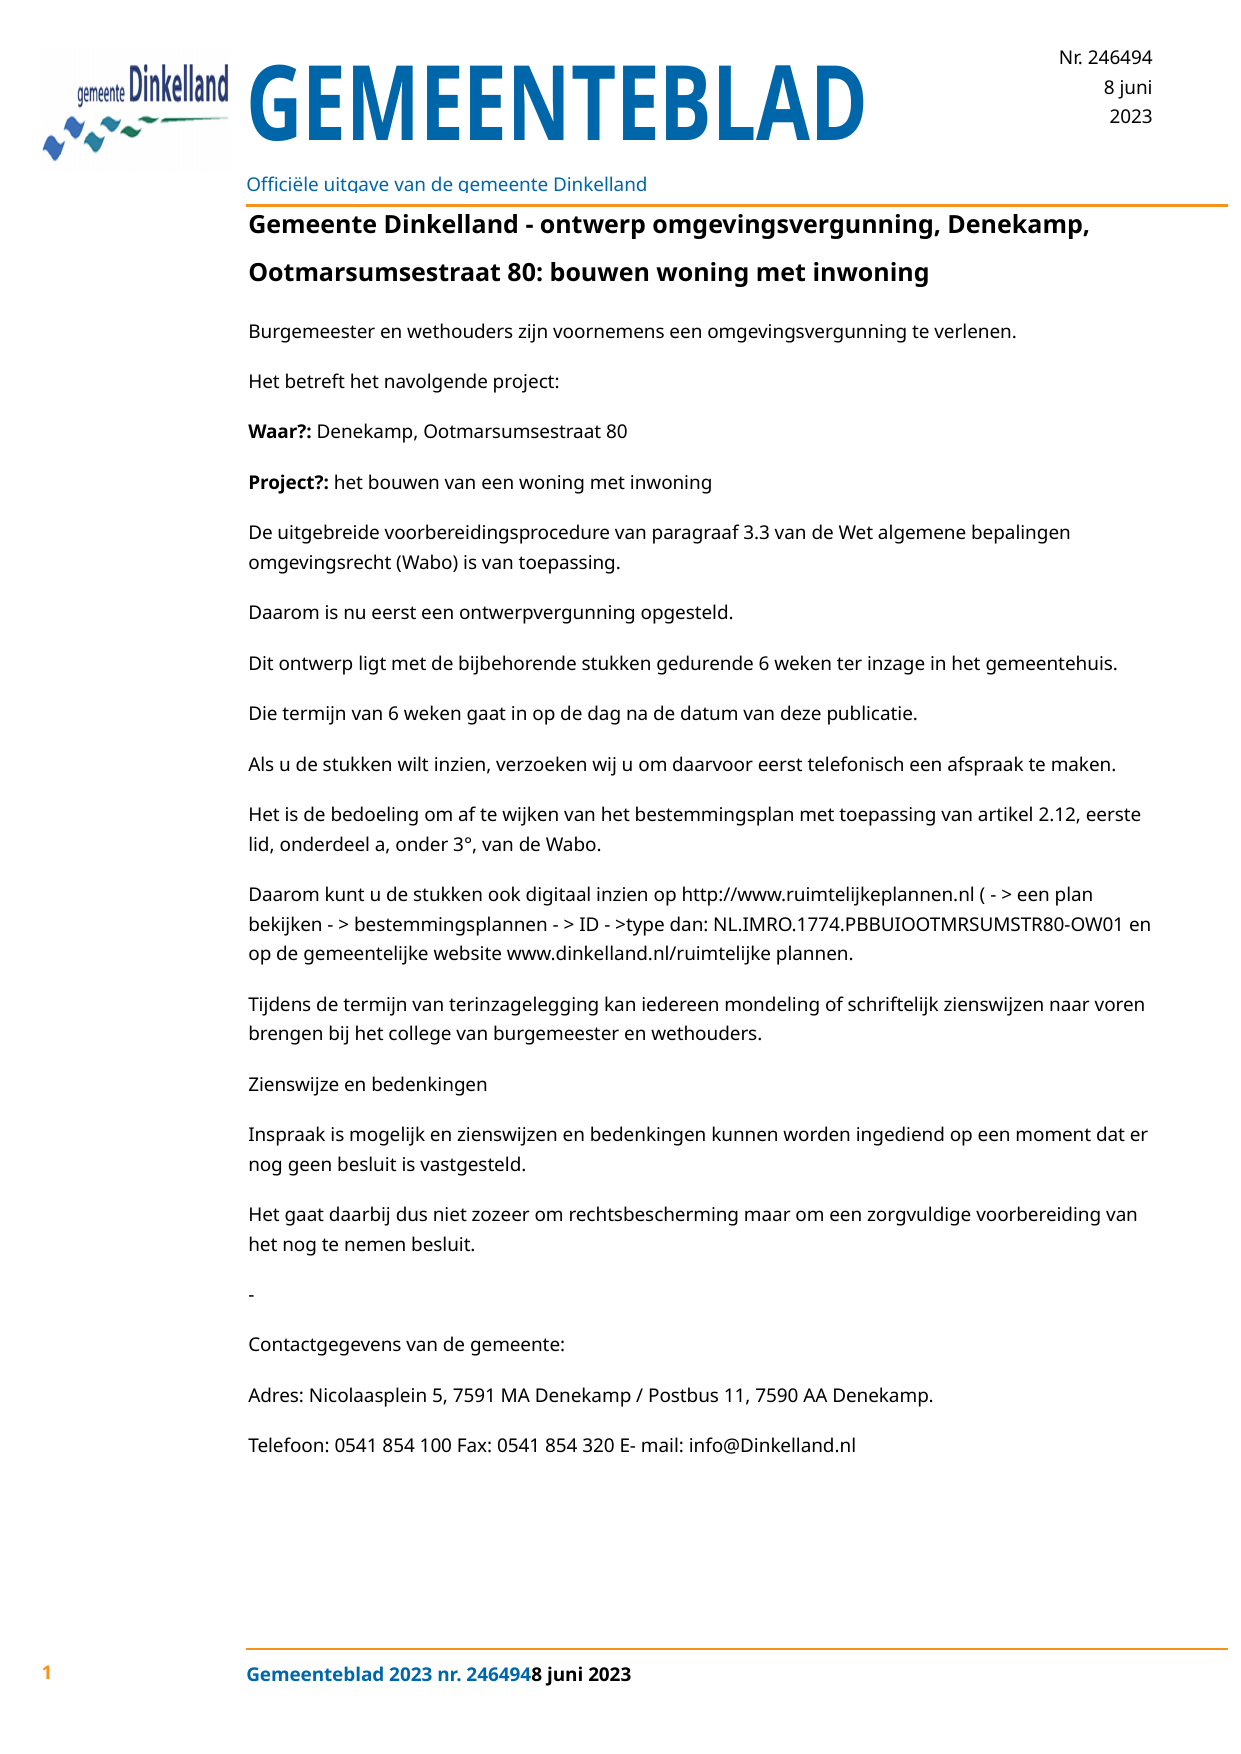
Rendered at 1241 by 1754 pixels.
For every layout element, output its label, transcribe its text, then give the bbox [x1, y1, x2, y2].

text Gemeente Dinkelland - ontwerp omgevingsvergunning, Denekamp, Ootmarsumsestraat 80: bouwen woning met inwoning [248, 207, 1152, 288]
text - [248, 1281, 1152, 1307]
text Inspraak is mogelijk en zienswijzen en bedenkingen kunnen worden ingediend op een moment dat er nog geen besluit is vastgesteld. [248, 1121, 1152, 1177]
text Dit ontwerp ligt met de bijbehorende stukken gedurende 6 weken ter inzage in het gemeentehuis. [248, 650, 1152, 676]
text Project?: het bouwen van een woning met inwoning [248, 469, 1152, 495]
text Daarom kunt u de stukken ook digitaal inzien op http://www.ruimtelijkeplannen.nl ( - > een plan bekijken - > bestemmingsplannen - > ID - >type dan: NL.IMRO.1774.PBBUIOOTMRSUMSTR80-OW01 en op de gemeentelijke website www.dinkelland.nl/ruimtelijke plannen. [248, 881, 1152, 966]
text Het is de bedoeling om af te wijken van het bestemmingsplan met toepassing van artikel 2.12, eerste lid, onderdeel a, onder 3°, van de Wabo. [248, 801, 1152, 857]
picture [41, 47, 231, 172]
text Het gaat daarbij dus niet zozeer om rechtsbescherming maar om een zorgvuldige voorbereiding van het nog te nemen besluit. [248, 1201, 1152, 1257]
text Adres: Nicolaasplein 5, 7591 MA Denekamp / Postbus 11, 7590 AA Denekamp. [248, 1382, 1152, 1408]
text Burgemeester en wethouders zijn voornemens een omgevingsvergunning te verlenen. [248, 318, 1152, 344]
text Daarom is nu eerst een ontwerpvergunning opgesteld. [248, 599, 1152, 625]
text Die termijn van 6 weken gaat in op de dag na de datum van deze publicatie. [248, 700, 1152, 726]
text Het betreft het navolgende project: [248, 368, 1152, 394]
text Waar?: Denekamp, Ootmarsumsestraat 80 [248, 419, 1152, 444]
text Zienswijze en bedenkingen [248, 1071, 1152, 1097]
text Als u de stukken wilt inzien, verzoeken wij u om daarvoor eerst telefonisch een afspraak te maken. [248, 751, 1152, 777]
text Telefoon: 0541 854 100 Fax: 0541 854 320 E- mail: info@Dinkelland.nl [248, 1432, 1152, 1458]
text De uitgebreide voorbereidingsprocedure van paragraaf 3.3 van de Wet algemene bepalingen omgevingsrecht (Wabo) is van toepassing. [248, 519, 1152, 575]
text Tijdens de termijn van terinzagelegging kan iedereen mondeling of schriftelijk zienswijzen naar voren brengen bij het college van burgemeester en wethouders. [248, 991, 1152, 1046]
text Contactgegevens van de gemeente: [248, 1332, 1152, 1357]
